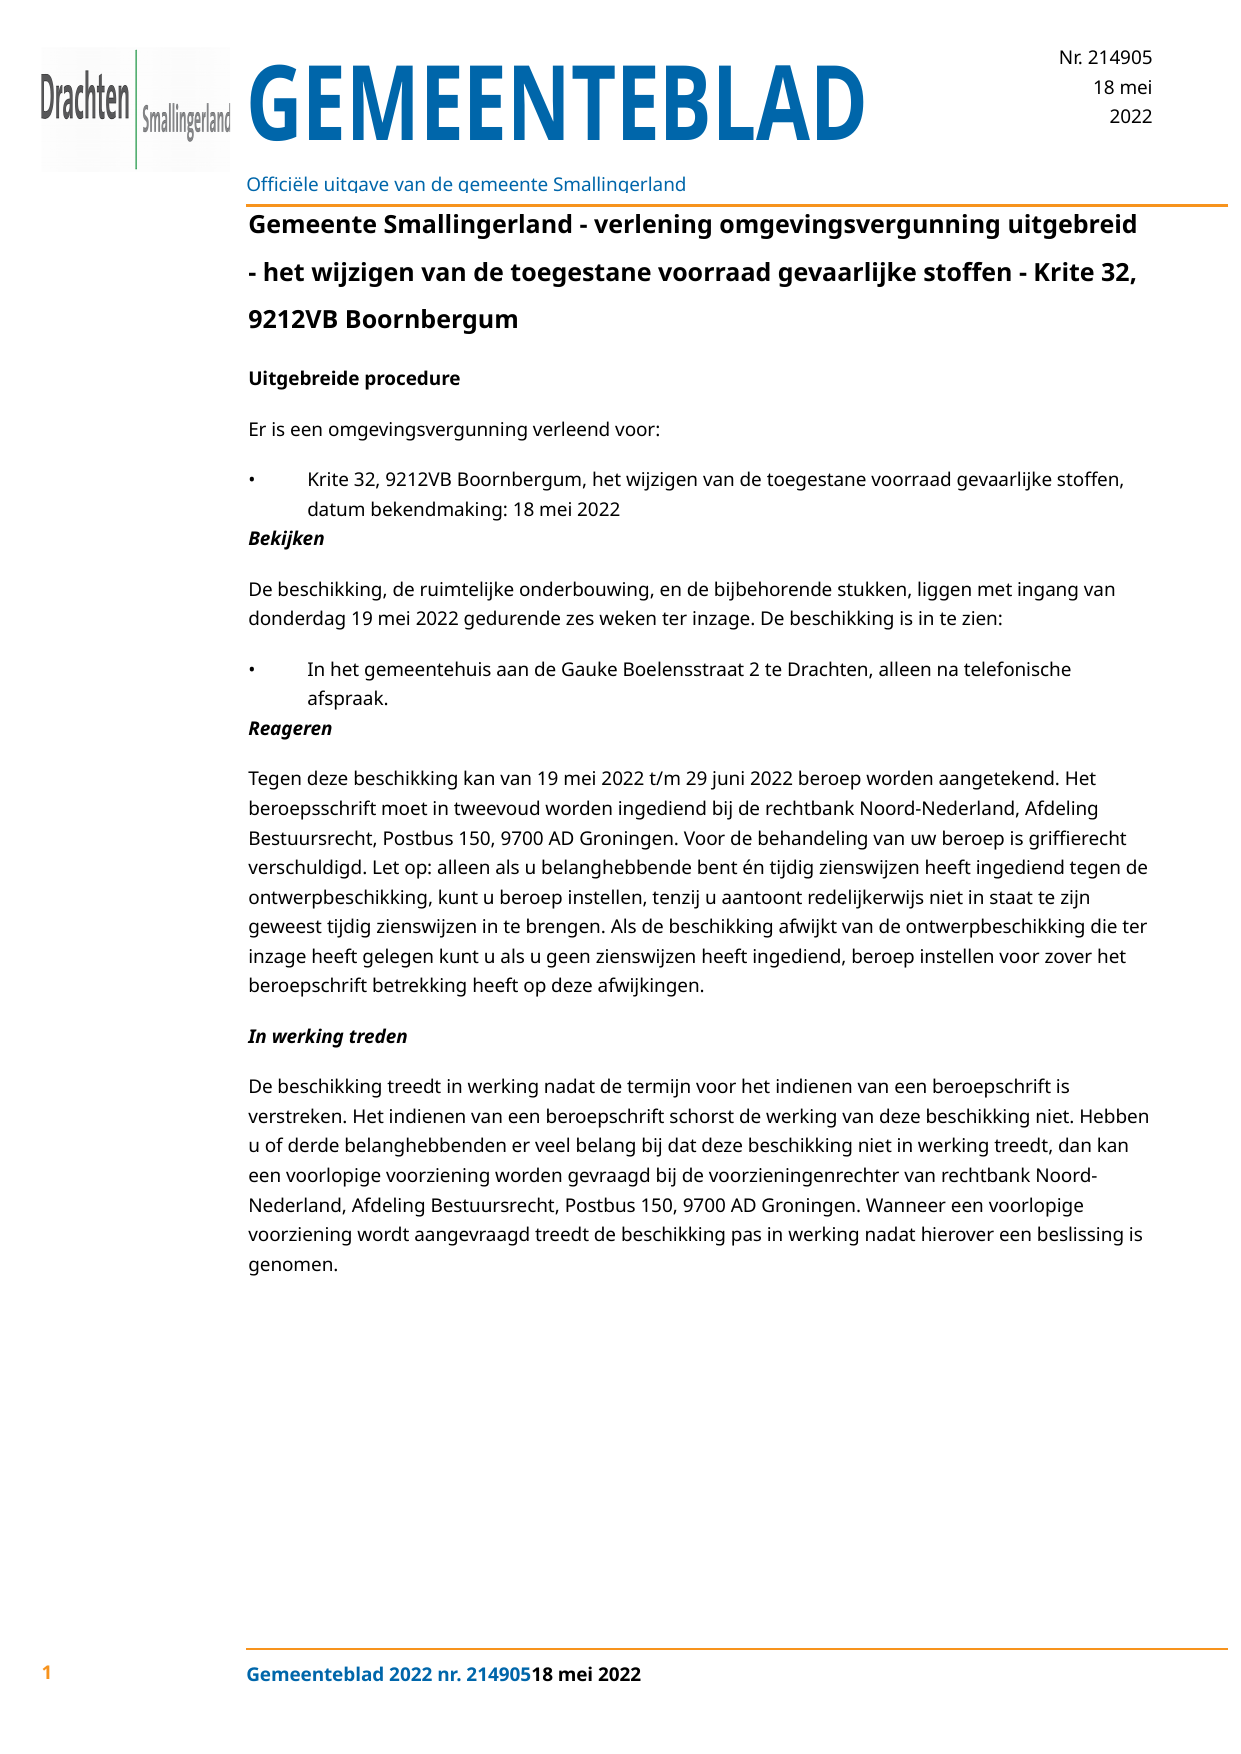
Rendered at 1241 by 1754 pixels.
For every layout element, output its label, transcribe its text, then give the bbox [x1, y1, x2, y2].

list Krite 32, 9212VB Boornbergum, het wijzigen van de toegestane voorraad gevaarlijke stoffen, datum bekendmaking: 18 mei 2022 [248, 466, 1152, 522]
text Reageren [248, 715, 1152, 741]
text In werking treden [248, 1023, 1152, 1049]
text De beschikking treedt in werking nadat de termijn voor het indienen van een beroepschrift is verstreken. Het indienen van een beroepschrift schorst de werking van deze beschikking niet. Hebben u of derde belanghebbenden er veel belang bij dat deze beschikking niet in werking treedt, dan kan een voorlopige voorziening worden gevraagd bij de voorzieningenrechter van rechtbank Noord-Nederland, Afdeling Bestuursrecht, Postbus 150, 9700 AD Groningen. Wanneer een voorlopige voorziening wordt aangevraagd treedt de beschikking pas in werking nadat hierover een beslissing is genomen. [248, 1073, 1152, 1277]
picture [41, 47, 231, 172]
text Tegen deze beschikking kan van 19 mei 2022 t/m 29 juni 2022 beroep worden aangetekend. Het beroepsschrift moet in tweevoud worden ingediend bij de rechtbank Noord-Nederland, Afdeling Bestuursrecht, Postbus 150, 9700 AD Groningen. Voor de behandeling van uw beroep is griffierecht verschuldigd. Let op: alleen als u belanghebbende bent én tijdig zienswijzen heeft ingediend tegen de ontwerpbeschikking, kunt u beroep instellen, tenzij u aantoont redelijkerwijs niet in staat te zijn geweest tijdig zienswijzen in te brengen. Als de beschikking afwijkt van de ontwerpbeschikking die ter inzage heeft gelegen kunt u als u geen zienswijzen heeft ingediend, beroep instellen voor zover het beroepschrift betrekking heeft op deze afwijkingen. [248, 766, 1152, 998]
list In het gemeentehuis aan de Gauke Boelensstraat 2 te Drachten, alleen na telefonische afspraak. [248, 656, 1152, 711]
text Er is een omgevingsvergunning verleend voor: [248, 416, 1152, 442]
text Gemeente Smallingerland - verlening omgevingsvergunning uitgebreid - het wijzigen van de toegestane voorraad gevaarlijke stoffen - Krite 32, 9212VB Boornbergum [248, 207, 1152, 336]
text Bekijken [248, 526, 1152, 551]
text De beschikking, de ruimtelijke onderbouwing, en de bijbehorende stukken, liggen met ingang van donderdag 19 mei 2022 gedurende zes weken ter inzage. De beschikking is in te zien: [248, 576, 1152, 631]
text Uitgebreide procedure [248, 366, 1152, 391]
